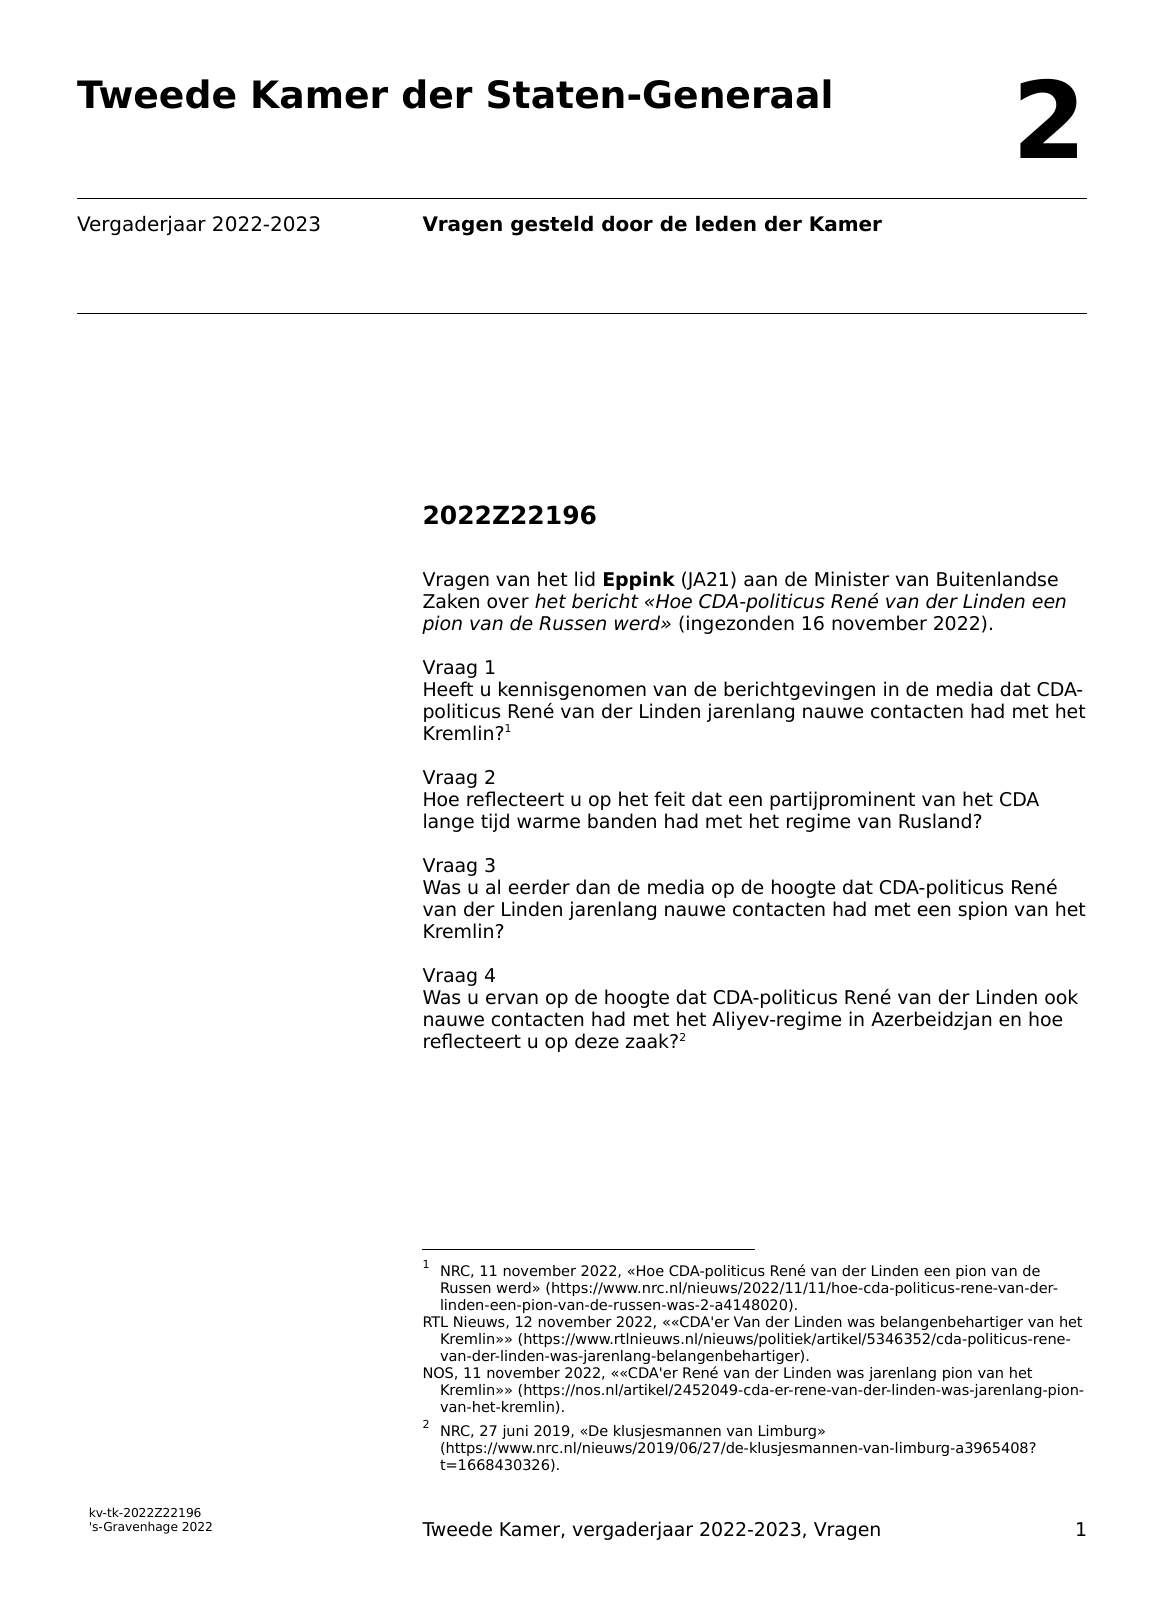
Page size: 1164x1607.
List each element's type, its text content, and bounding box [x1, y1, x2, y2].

table_cell Vergaderjaar 2022-2023 [77, 199, 422, 313]
text NRC, 27 juni 2019, «De klusjesmannen van Limburg» (https://www.nrc.nl/nieuws/2019/06/27/de-klusjesmannen-van-limburg-a3965408?t=1668430326). [422, 1418, 1087, 1474]
text Was u al eerder dan de media op de hoogte dat CDA-politicus René van der Linden jarenlang nauwe contacten had met een spion van het Kremlin? [422, 877, 1087, 943]
text Vraag 4 [422, 965, 1087, 987]
text NOS, 11 november 2022, ««CDA'er René van der Linden was jarenlang pion van het Kremlin»» (https://nos.nl/artikel/2452049-cda-er-rene-van-der-linden-was-jarenlang-pion-van-het-kremlin). [422, 1365, 1087, 1416]
text Hoe reflecteert u op het feit dat een partijprominent van het CDA lange tijd warme banden had met het regime van Rusland? [422, 789, 1087, 833]
text kv-tk-2022Z22196 [88, 1506, 323, 1520]
text 's-Gravenhage 2022 [88, 1520, 323, 1534]
text Heeft u kennisgenomen van de berichtgevingen in de media dat CDA-politicus René van der Linden jarenlang nauwe contacten had met het Kremlin? [422, 679, 1087, 745]
table_cell Vragen gesteld door de leden der Kamer [422, 199, 1087, 313]
text Was u ervan op de hoogte dat CDA-politicus René van der Linden ook nauwe contacten had met het Aliyev-regime in Azerbeidzjan en hoe reflecteert u op deze zaak? [422, 987, 1087, 1053]
text Vraag 2 [422, 767, 1087, 789]
text NRC, 11 november 2022, «Hoe CDA-politicus René van der Linden een pion van de Russen werd» (https://www.nrc.nl/nieuws/2022/11/11/hoe-cda-politicus-rene-van-der-linden-een-pion-van-de-russen-was-2-a4148020). [422, 1258, 1087, 1314]
text 2022Z22196 [422, 501, 1087, 531]
text Vraag 3 [422, 855, 1087, 877]
table_header 2 [886, 59, 1087, 198]
text RTL Nieuws, 12 november 2022, ««CDA'er Van der Linden was belangenbehartiger van het Kremlin»» (https://www.rtlnieuws.nl/nieuws/politiek/artikel/5346352/cda-politicus-rene-van-der-linden-was-jarenlang-belangenbehartiger). [422, 1314, 1087, 1365]
table_header Tweede Kamer der Staten-Generaal [77, 59, 886, 198]
text Vragen van het lid Eppink (JA21) aan de Minister van Buitenlandse Zaken over het bericht «Hoe CDA-politicus René van der Linden een pion van de Russen werd» (ingezonden 16 november 2022). [422, 569, 1087, 635]
text Vraag 1 [422, 657, 1087, 679]
